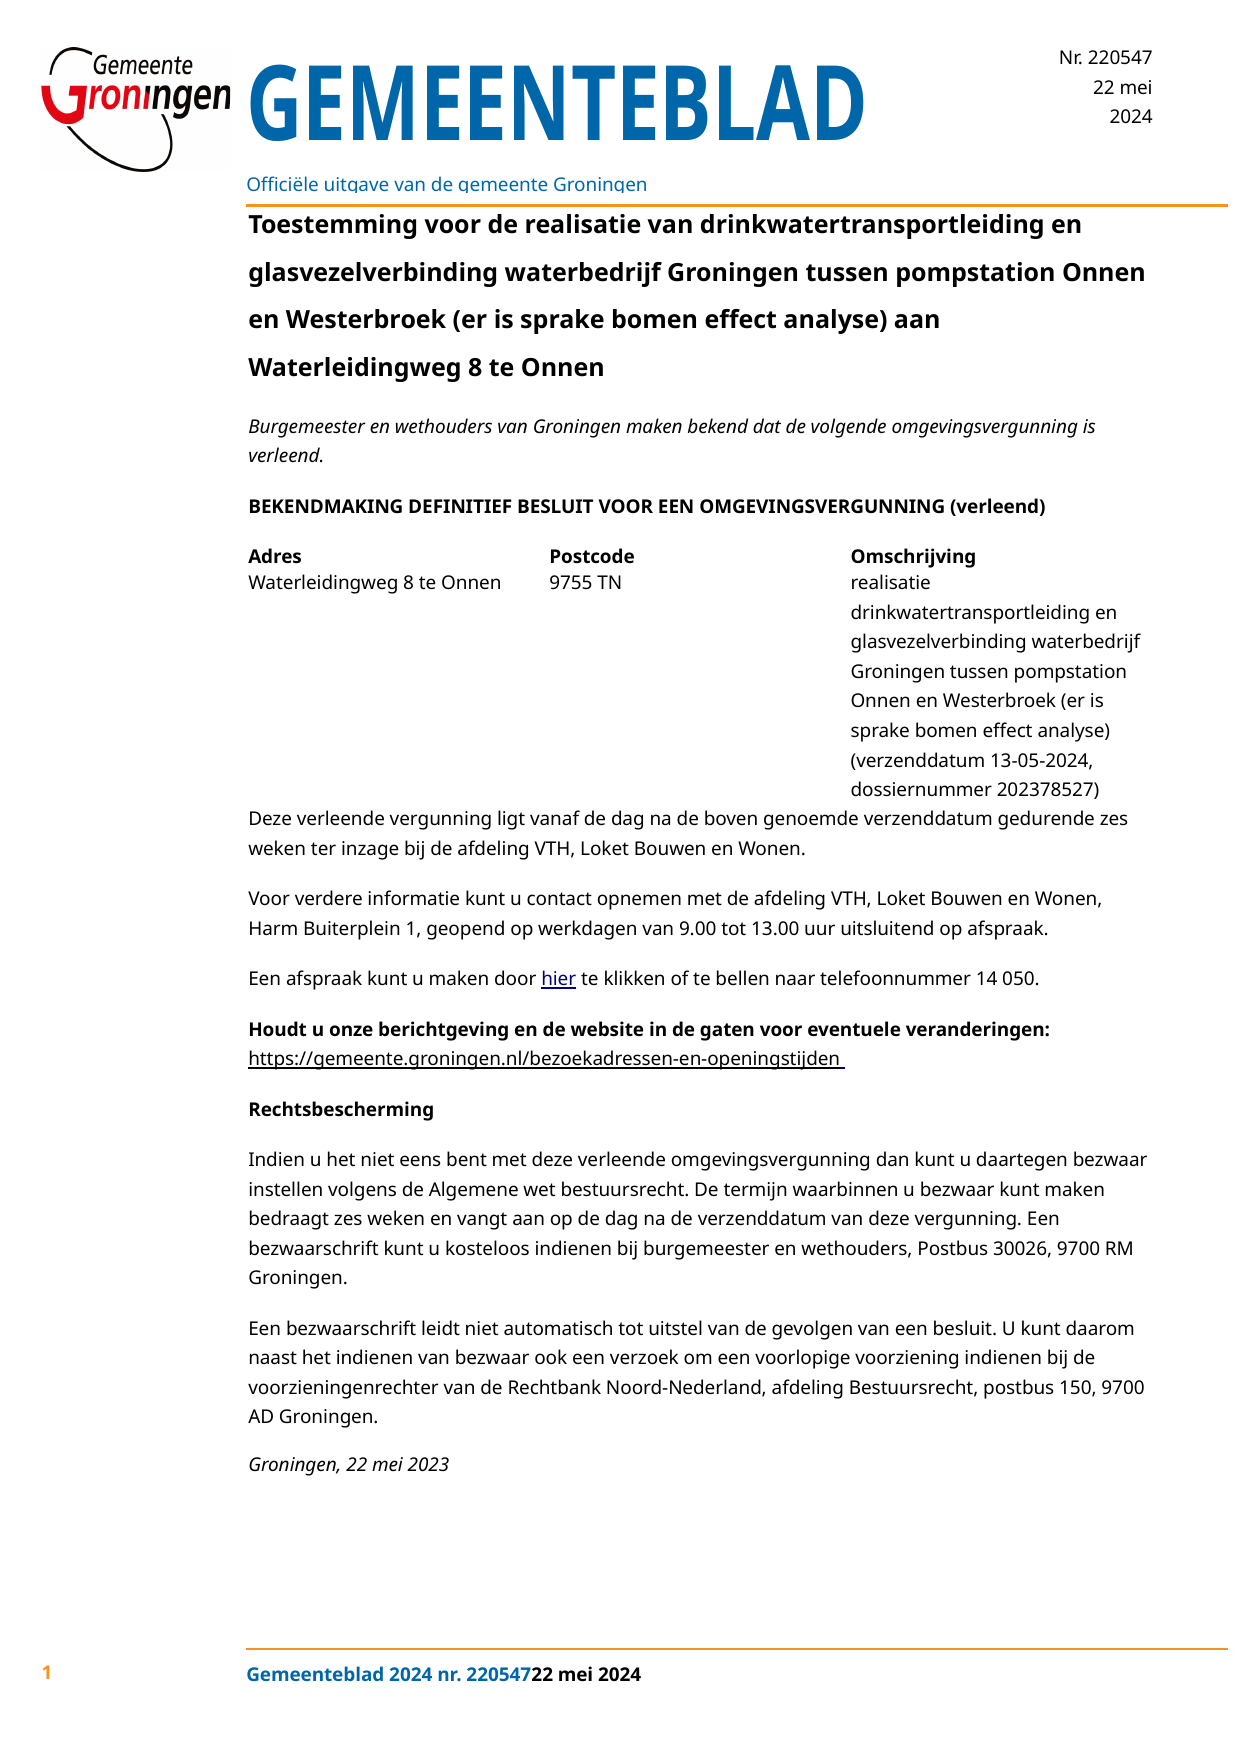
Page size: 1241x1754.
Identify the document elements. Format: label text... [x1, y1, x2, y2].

picture [41, 47, 231, 172]
text Voor verdere informatie kunt u contact opnemen met de afdeling VTH, Loket Bouwen en Wonen, Harm Buiterplein 1, geopend op werkdagen van 9.00 tot 13.00 uur uitsluitend op afspraak. [248, 885, 1152, 941]
text Rechtsbescherming [248, 1096, 1152, 1122]
table_cell 9755 TN [549, 569, 850, 802]
table_cell Waterleidingweg 8 te Onnen [248, 569, 549, 802]
text Deze verleende vergunning ligt vanaf de dag na de boven genoemde verzenddatum gedurende zes weken ter inzage bij de afdeling VTH, Loket Bouwen en Wonen. [248, 805, 1152, 861]
table_header Omschrijving [850, 544, 1152, 569]
table_header Postcode [549, 544, 850, 569]
table_header Adres [248, 544, 549, 569]
text Groningen, 22 mei 2023 [248, 1452, 1152, 1477]
text Een bezwaarschrift leidt niet automatisch tot uitstel van de gevolgen van een besluit. U kunt daarom naast het indienen van bezwaar ook een verzoek om een voorlopige voorziening indienen bij de voorzieningenrechter van de Rechtbank Noord-Nederland, afdeling Bestuursrecht, postbus 150, 9700 AD Groningen. [248, 1315, 1152, 1429]
text BEKENDMAKING DEFINITIEF BESLUIT VOOR EEN OMGEVINGSVERGUNNING (verleend) [248, 493, 1152, 519]
text Toestemming voor de realisatie van drinkwatertransportleiding en glasvezelverbinding waterbedrijf Groningen tussen pompstation Onnen en Westerbroek (er is sprake bomen effect analyse) aan Waterleidingweg 8 te Onnen [248, 207, 1152, 384]
text Burgemeester en wethouders van Groningen maken bekend dat de volgende omgevingsvergunning is verleend. [248, 413, 1152, 468]
table_cell realisatie drinkwatertransportleiding en glasvezelverbinding waterbedrijf Groningen tussen pompstation Onnen en Westerbroek (er is sprake bomen effect analyse) (verzenddatum 13-05-2024, dossiernummer 202378527) [850, 569, 1152, 802]
text Indien u het niet eens bent met deze verleende omgevingsvergunning dan kunt u daartegen bezwaar instellen volgens de Algemene wet bestuursrecht. De termijn waarbinnen u bezwaar kunt maken bedraagt zes weken en vangt aan op de dag na de verzenddatum van deze vergunning. Een bezwaarschrift kunt u kosteloos indienen bij burgemeester en wethouders, Postbus 30026, 9700 RM Groningen. [248, 1146, 1152, 1290]
text Houdt u onze berichtgeving en de website in de gaten voor eventuele veranderingen: https://gemeente.groningen.nl/bezoekadressen-en-openingstijden [248, 1016, 1152, 1071]
text Een afspraak kunt u maken door hier te klikken of te bellen naar telefoonnummer 14 050. [248, 965, 1152, 991]
